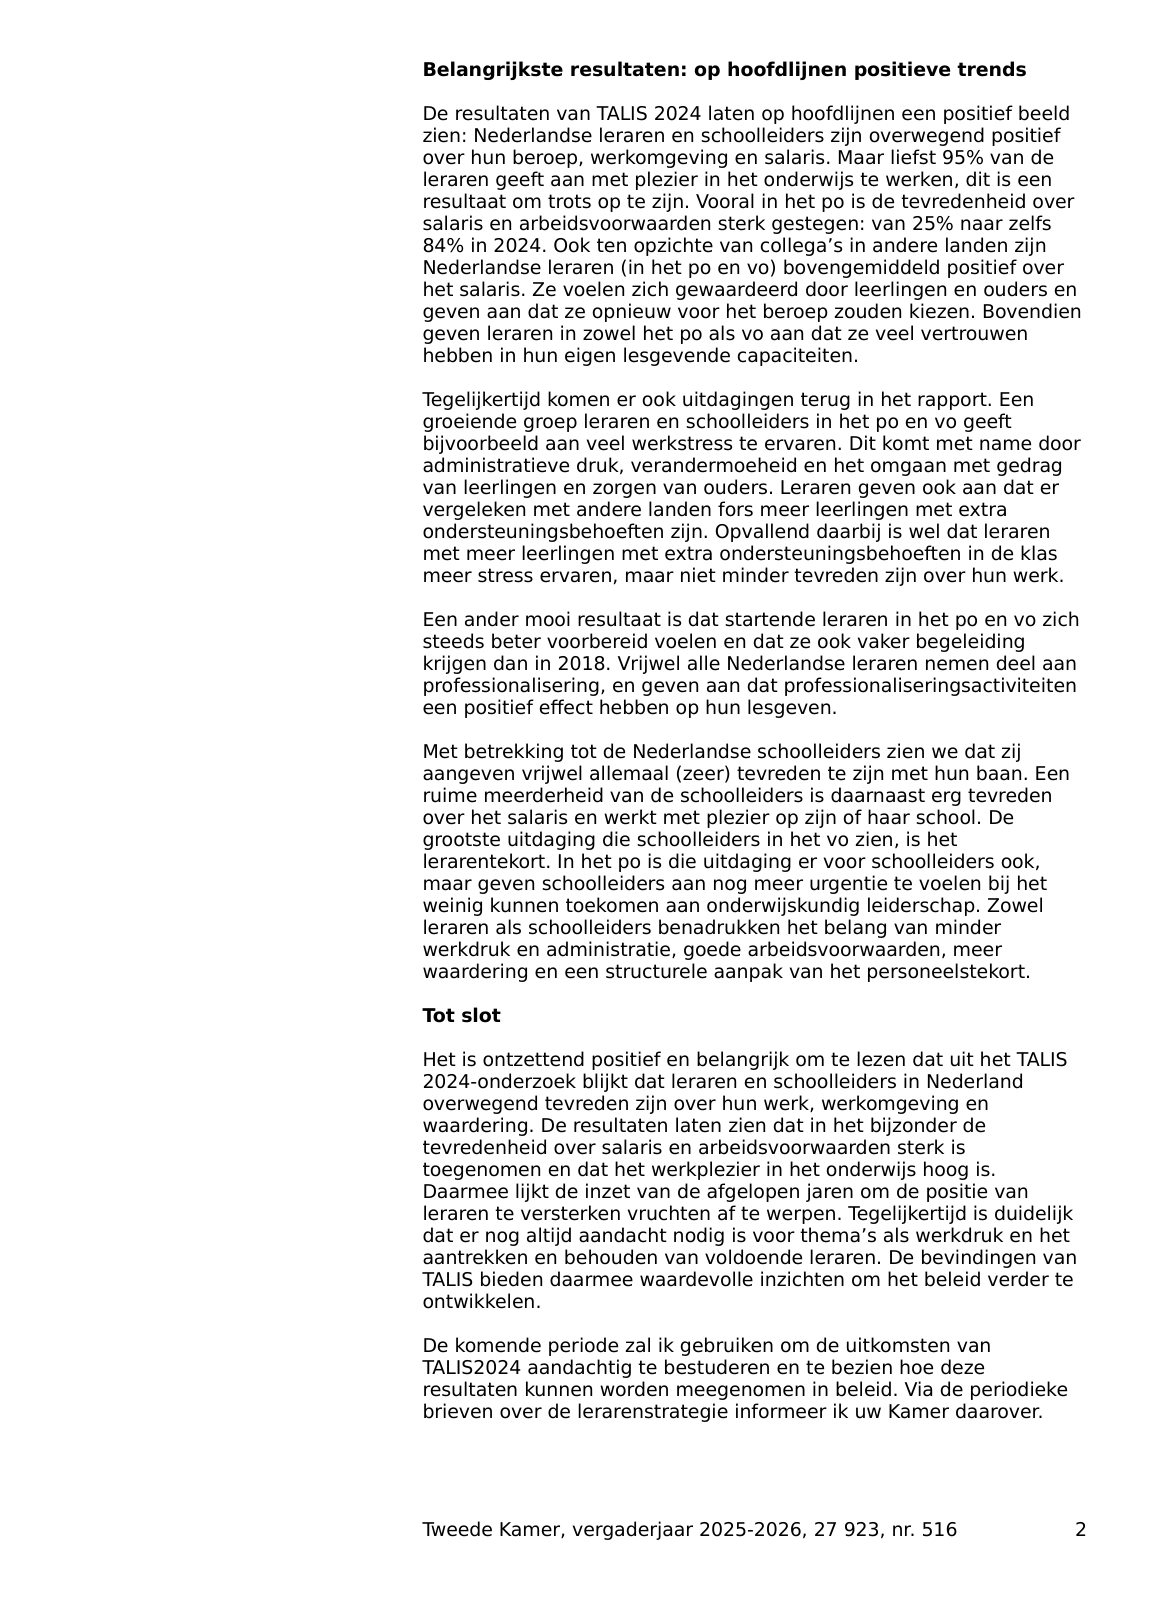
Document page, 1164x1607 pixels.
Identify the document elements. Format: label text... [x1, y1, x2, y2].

text Tegelijkertijd komen er ook uitdagingen terug in het rapport. Een groeiende groep leraren en schoolleiders in het po en vo geeft bijvoorbeeld aan veel werkstress te ervaren. Dit komt met name door administratieve druk, verandermoeheid en het omgaan met gedrag van leerlingen en zorgen van ouders. Leraren geven ook aan dat er vergeleken met andere landen fors meer leerlingen met extra ondersteuningsbehoeften zijn. Opvallend daarbij is wel dat leraren met meer leerlingen met extra ondersteuningsbehoeften in de klas meer stress ervaren, maar niet minder tevreden zijn over hun werk. [422, 389, 1087, 587]
subtitle Tot slot [422, 1005, 1087, 1027]
text Met betrekking tot de Nederlandse schoolleiders zien we dat zij aangeven vrijwel allemaal (zeer) tevreden te zijn met hun baan. Een ruime meerderheid van de schoolleiders is daarnaast erg tevreden over het salaris en werkt met plezier op zijn of haar school. De grootste uitdaging die schoolleiders in het vo zien, is het lerarentekort. In het po is die uitdaging er voor schoolleiders ook, maar geven schoolleiders aan nog meer urgentie te voelen bij het weinig kunnen toekomen aan onderwijskundig leiderschap. Zowel leraren als schoolleiders benadrukken het belang van minder werkdruk en administratie, goede arbeidsvoorwaarden, meer waardering en een structurele aanpak van het personeelstekort. [422, 741, 1087, 983]
text Het is ontzettend positief en belangrijk om te lezen dat uit het TALIS 2024-onderzoek blijkt dat leraren en schoolleiders in Nederland overwegend tevreden zijn over hun werk, werkomgeving en waardering. De resultaten laten zien dat in het bijzonder de tevredenheid over salaris en arbeidsvoorwaarden sterk is toegenomen en dat het werkplezier in het onderwijs hoog is. Daarmee lijkt de inzet van de afgelopen jaren om de positie van leraren te versterken vruchten af te werpen. Tegelijkertijd is duidelijk dat er nog altijd aandacht nodig is voor thema’s als werkdruk en het aantrekken en behouden van voldoende leraren. De bevindingen van TALIS bieden daarmee waardevolle inzichten om het beleid verder te ontwikkelen. [422, 1049, 1087, 1313]
text De komende periode zal ik gebruiken om de uitkomsten van TALIS2024 aandachtig te bestuderen en te bezien hoe deze resultaten kunnen worden meegenomen in beleid. Via de periodieke brieven over de lerarenstrategie informeer ik uw Kamer daarover. [422, 1335, 1087, 1423]
text Een ander mooi resultaat is dat startende leraren in het po en vo zich steeds beter voorbereid voelen en dat ze ook vaker begeleiding krijgen dan in 2018. Vrijwel alle Nederlandse leraren nemen deel aan professionalisering, en geven aan dat professionaliseringsactiviteiten een positief effect hebben op hun lesgeven. [422, 609, 1087, 719]
text De resultaten van TALIS 2024 laten op hoofdlijnen een positief beeld zien: Nederlandse leraren en schoolleiders zijn overwegend positief over hun beroep, werkomgeving en salaris. Maar liefst 95% van de leraren geeft aan met plezier in het onderwijs te werken, dit is een resultaat om trots op te zijn. Vooral in het po is de tevredenheid over salaris en arbeidsvoorwaarden sterk gestegen: van 25% naar zelfs 84% in 2024. Ook ten opzichte van collega’s in andere landen zijn Nederlandse leraren (in het po en vo) bovengemiddeld positief over het salaris. Ze voelen zich gewaardeerd door leerlingen en ouders en geven aan dat ze opnieuw voor het beroep zouden kiezen. Bovendien geven leraren in zowel het po als vo aan dat ze veel vertrouwen hebben in hun eigen lesgevende capaciteiten. [422, 103, 1087, 367]
subtitle Belangrijkste resultaten: op hoofdlijnen positieve trends [422, 59, 1087, 81]
